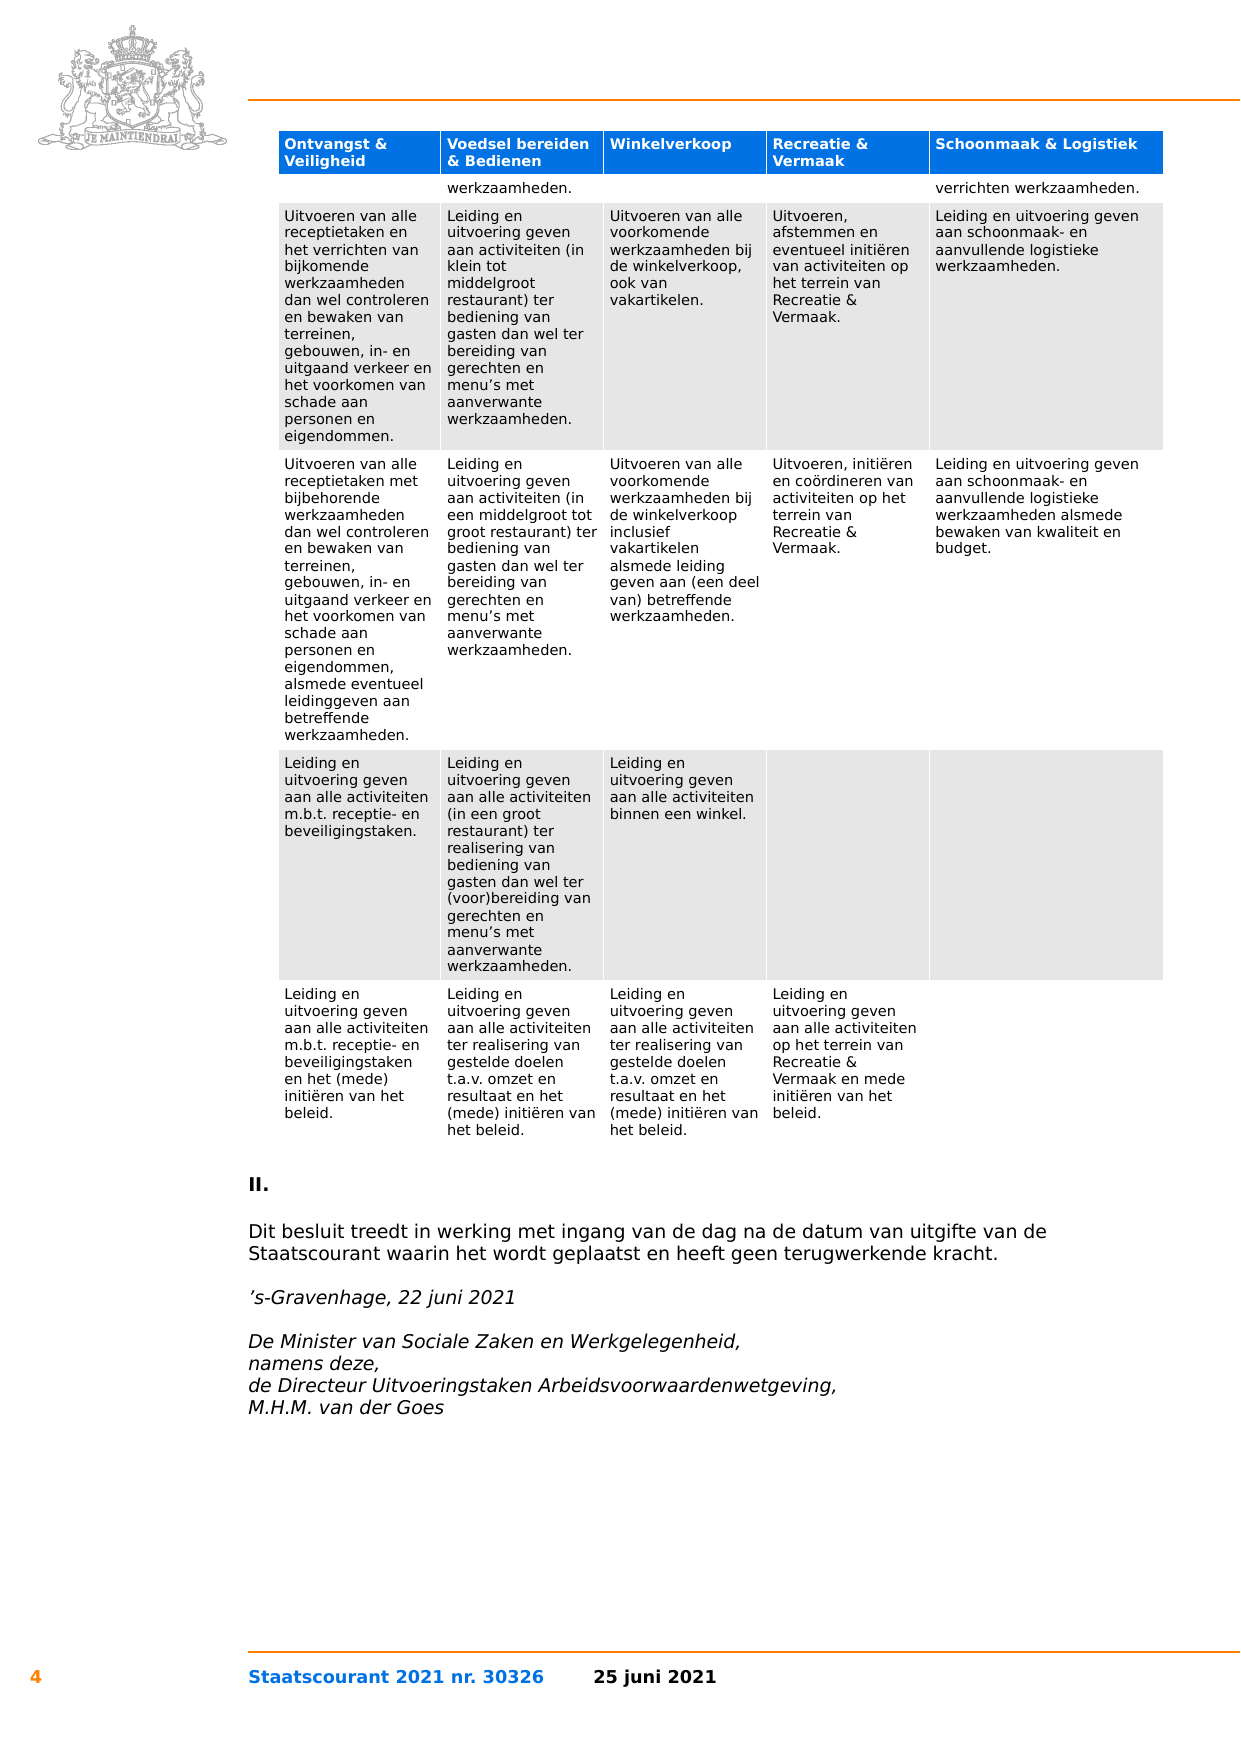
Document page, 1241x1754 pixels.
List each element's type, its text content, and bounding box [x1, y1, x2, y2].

text De Minister van Sociale Zaken en Werkgelegenheid, namens deze, de Directeur Uitvoeringstaken Arbeidsvoorwaardenwetgeving, M.H.M. van der Goes [248, 1331, 1163, 1419]
table_header Voedsel bereiden & Bedienen [441, 131, 603, 174]
table_cell Leiding en uitvoering geven aan schoonmaak- en aanvullende logistieke werkzaamheden alsmede bewaken van kwaliteit en budget. [930, 451, 1163, 749]
subtitle II. [248, 1174, 1163, 1196]
table_cell Leiding en uitvoering geven aan alle activiteiten m.b.t. receptie- en beveiligingstaken en het (mede) initiëren van het beleid. [279, 981, 440, 1143]
table_header Winkelverkoop [604, 131, 766, 174]
table_cell Leiding en uitvoering geven aan alle activiteiten (in een groot restaurant) ter realisering van bediening van gasten dan wel ter (voor)bereiding van gerechten en menu’s met aanverwante werkzaamheden. [441, 750, 603, 980]
picture [38, 25, 227, 150]
table_cell Uitvoeren, afstemmen en eventueel initiëren van activiteiten op het terrein van Recreatie & Vermaak. [767, 203, 929, 450]
text ’s-Gravenhage, 22 juni 2021 [248, 1287, 1163, 1309]
table_cell Leiding en uitvoering geven aan alle activiteiten binnen een winkel. [604, 750, 766, 980]
table_cell werkzaamheden. [441, 175, 603, 202]
table_header Recreatie & Vermaak [767, 131, 929, 174]
table_cell Uitvoeren van alle voorkomende werkzaamheden bij de winkelverkoop inclusief vakartikelen alsmede leiding geven aan (een deel van) betreffende werkzaamheden. [604, 451, 766, 749]
table_cell Leiding en uitvoering geven aan alle activiteiten m.b.t. receptie- en beveiligingstaken. [279, 750, 440, 980]
table_cell Leiding en uitvoering geven aan alle activiteiten op het terrein van Recreatie & Vermaak en mede initiëren van het beleid. [767, 981, 929, 1143]
text Dit besluit treedt in werking met ingang van de dag na de datum van uitgifte van de Staatscourant waarin het wordt geplaatst en heeft geen terugwerkende kracht. [248, 1221, 1163, 1265]
table_cell [604, 175, 766, 202]
table_header Schoonmaak & Logistiek [930, 131, 1163, 174]
table_cell Leiding en uitvoering geven aan schoonmaak- en aanvullende logistieke werkzaamheden. [930, 203, 1163, 450]
table_header Ontvangst & Veiligheid [279, 131, 440, 174]
table_cell [767, 175, 929, 202]
table_cell Uitvoeren van alle receptietaken met bijbehorende werkzaamheden dan wel controleren en bewaken van terreinen, gebouwen, in- en uitgaand verkeer en het voorkomen van schade aan personen en eigendommen, alsmede eventueel leidinggeven aan betreffende werkzaamheden. [279, 451, 440, 749]
table_cell Uitvoeren, initiëren en coördineren van activiteiten op het terrein van Recreatie & Vermaak. [767, 451, 929, 749]
table_cell verrichten werkzaamheden. [930, 175, 1163, 202]
table_cell Leiding en uitvoering geven aan activiteiten (in klein tot middelgroot restaurant) ter bediening van gasten dan wel ter bereiding van gerechten en menu’s met aanverwante werkzaamheden. [441, 203, 603, 450]
table_cell Leiding en uitvoering geven aan activiteiten (in een middelgroot tot groot restaurant) ter bediening van gasten dan wel ter bereiding van gerechten en menu’s met aanverwante werkzaamheden. [441, 451, 603, 749]
table_cell [279, 175, 440, 202]
table_cell [930, 750, 1163, 980]
table_cell Uitvoeren van alle voorkomende werkzaamheden bij de winkelverkoop, ook van vakartikelen. [604, 203, 766, 450]
table_cell Leiding en uitvoering geven aan alle activiteiten ter realisering van gestelde doelen t.a.v. omzet en resultaat en het (mede) initiëren van het beleid. [604, 981, 766, 1143]
table_cell Leiding en uitvoering geven aan alle activiteiten ter realisering van gestelde doelen t.a.v. omzet en resultaat en het (mede) initiëren van het beleid. [441, 981, 603, 1143]
table_cell [767, 750, 929, 980]
table_cell [930, 981, 1163, 1143]
table_cell Uitvoeren van alle receptietaken en het verrichten van bijkomende werkzaamheden dan wel controleren en bewaken van terreinen, gebouwen, in- en uitgaand verkeer en het voorkomen van schade aan personen en eigendommen. [279, 203, 440, 450]
